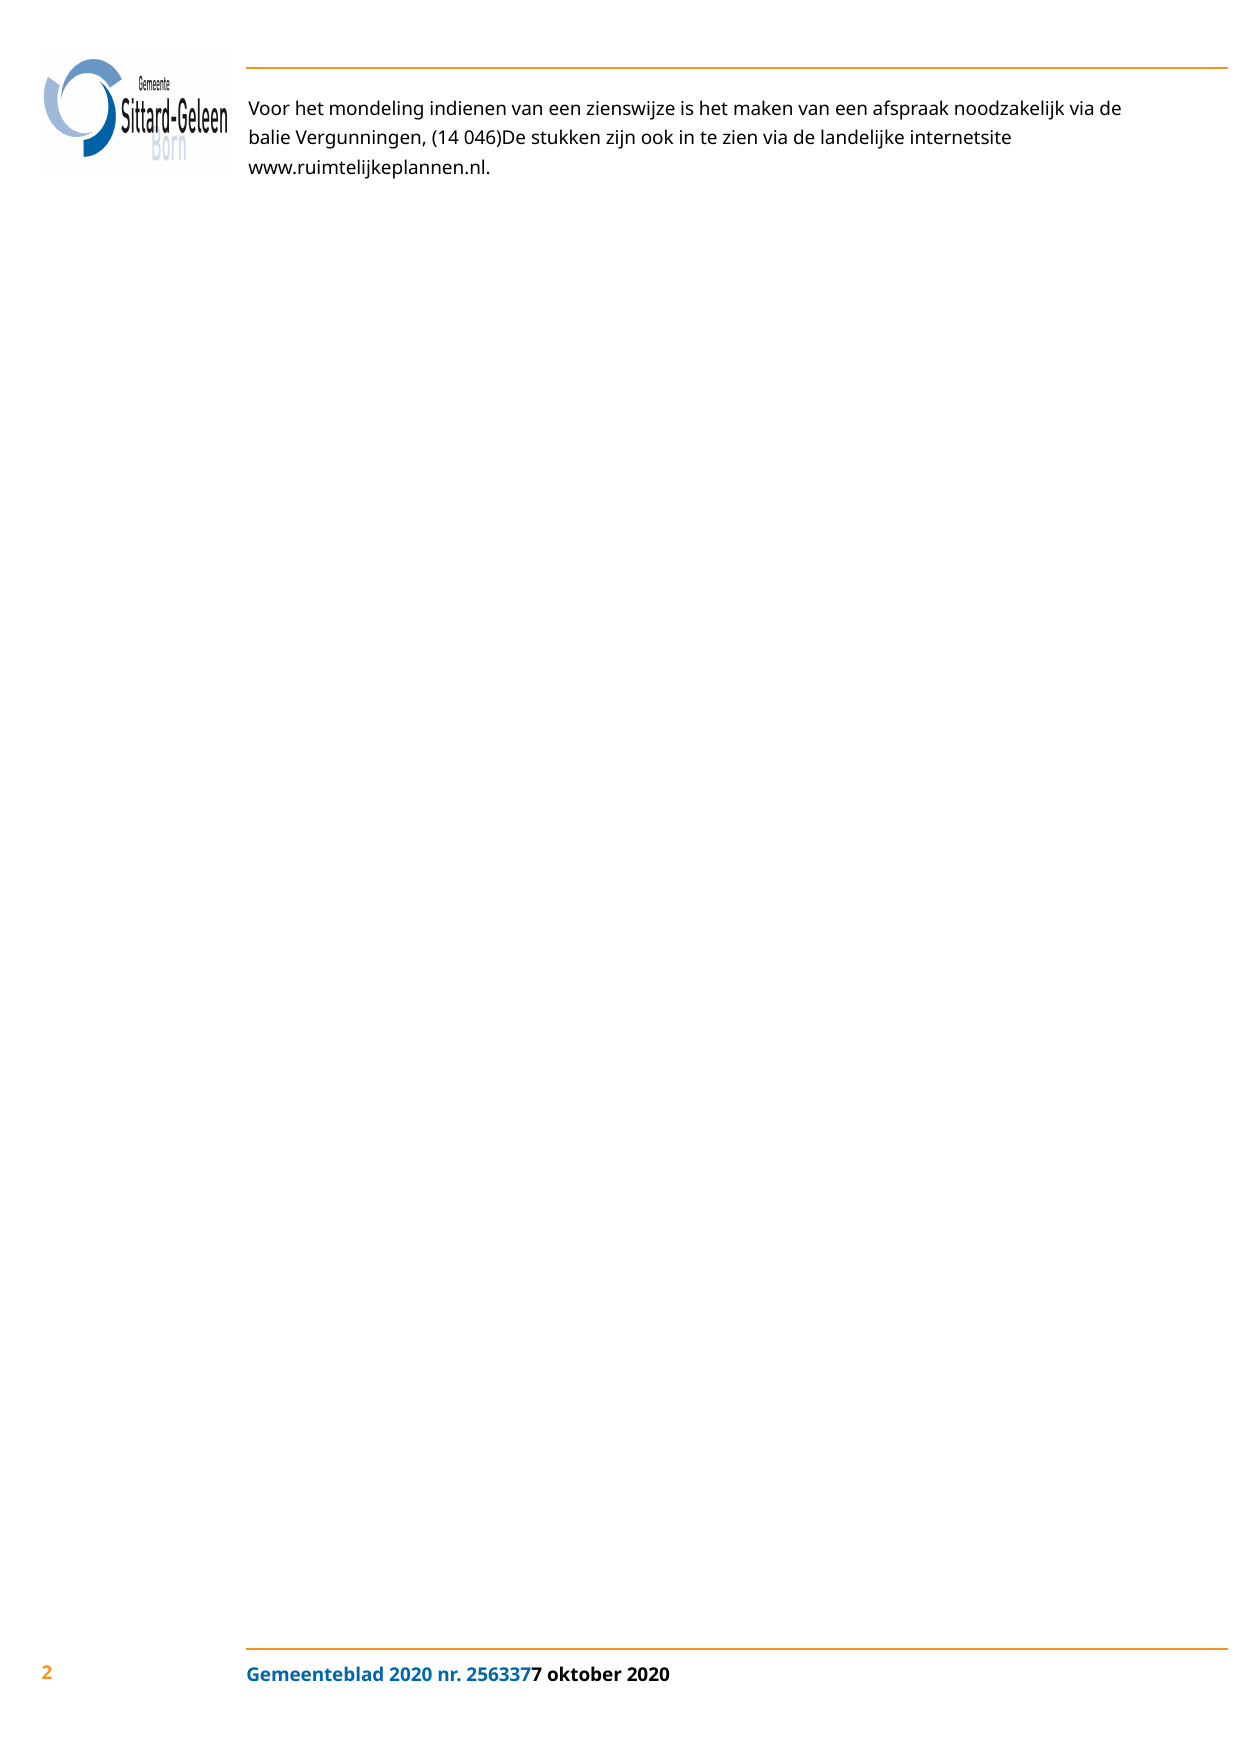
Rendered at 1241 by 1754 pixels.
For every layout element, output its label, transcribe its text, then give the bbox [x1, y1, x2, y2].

picture [41, 47, 231, 172]
text Voor het mondeling indienen van een zienswijze is het maken van een afspraak noodzakelijk via de balie Vergunningen, (14 046)De stukken zijn ook in te zien via de landelijke internetsite www.ruimtelijkeplannen.nl. [248, 95, 1152, 180]
